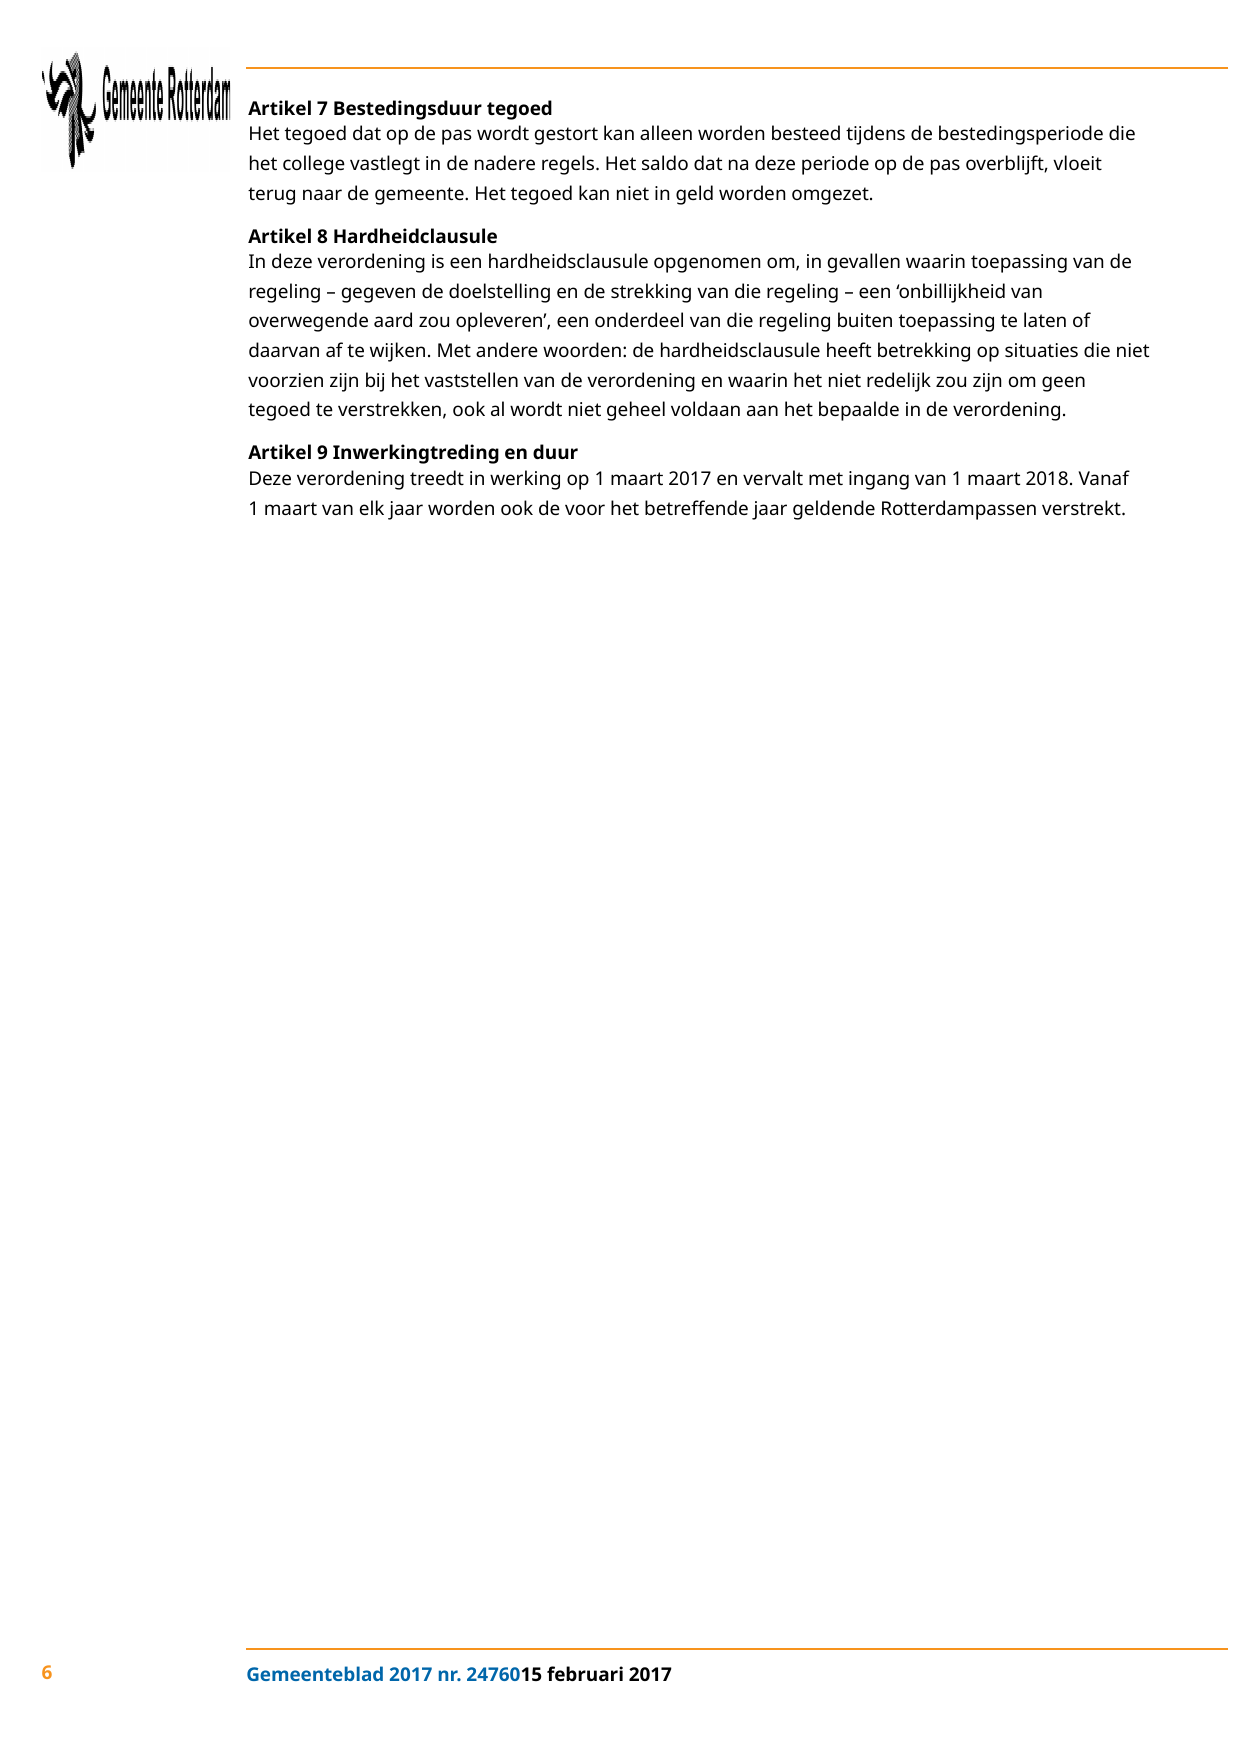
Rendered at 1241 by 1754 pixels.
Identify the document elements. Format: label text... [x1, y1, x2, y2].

text In deze verordening is een hardheidsclausule opgenomen om, in gevallen waarin toepassing van de regeling – gegeven de doelstelling en de strekking van die regeling – een ‘onbillijkheid van overwegende aard zou opleveren’, een onderdeel van die regeling buiten toepassing te laten of daarvan af te wijken. Met andere woorden: de hardheidsclausule heeft betrekking op situaties die niet voorzien zijn bij het vaststellen van de verordening en waarin het niet redelijk zou zijn om geen tegoed te verstrekken, ook al wordt niet geheel voldaan aan het bepaalde in de verordening. [248, 248, 1152, 422]
text Deze verordening treedt in werking op 1 maart 2017 en vervalt met ingang van 1 maart 2018. Vanaf 1 maart van elk jaar worden ook de voor het betreffende jaar geldende Rotterdampassen verstrekt. [248, 465, 1152, 521]
text Artikel 8 Hardheidclausule [248, 223, 1152, 248]
text Artikel 9 Inwerkingtreding en duur [248, 439, 1152, 465]
text Het tegoed dat op de pas wordt gestort kan alleen worden besteed tijdens de bestedingsperiode die het college vastlegt in de nadere regels. Het saldo dat na deze periode op de pas overblijft, vloeit terug naar de gemeente. Het tegoed kan niet in geld worden omgezet. [248, 121, 1152, 205]
picture [41, 47, 231, 172]
text Artikel 7 Bestedingsduur tegoed [248, 95, 1152, 121]
